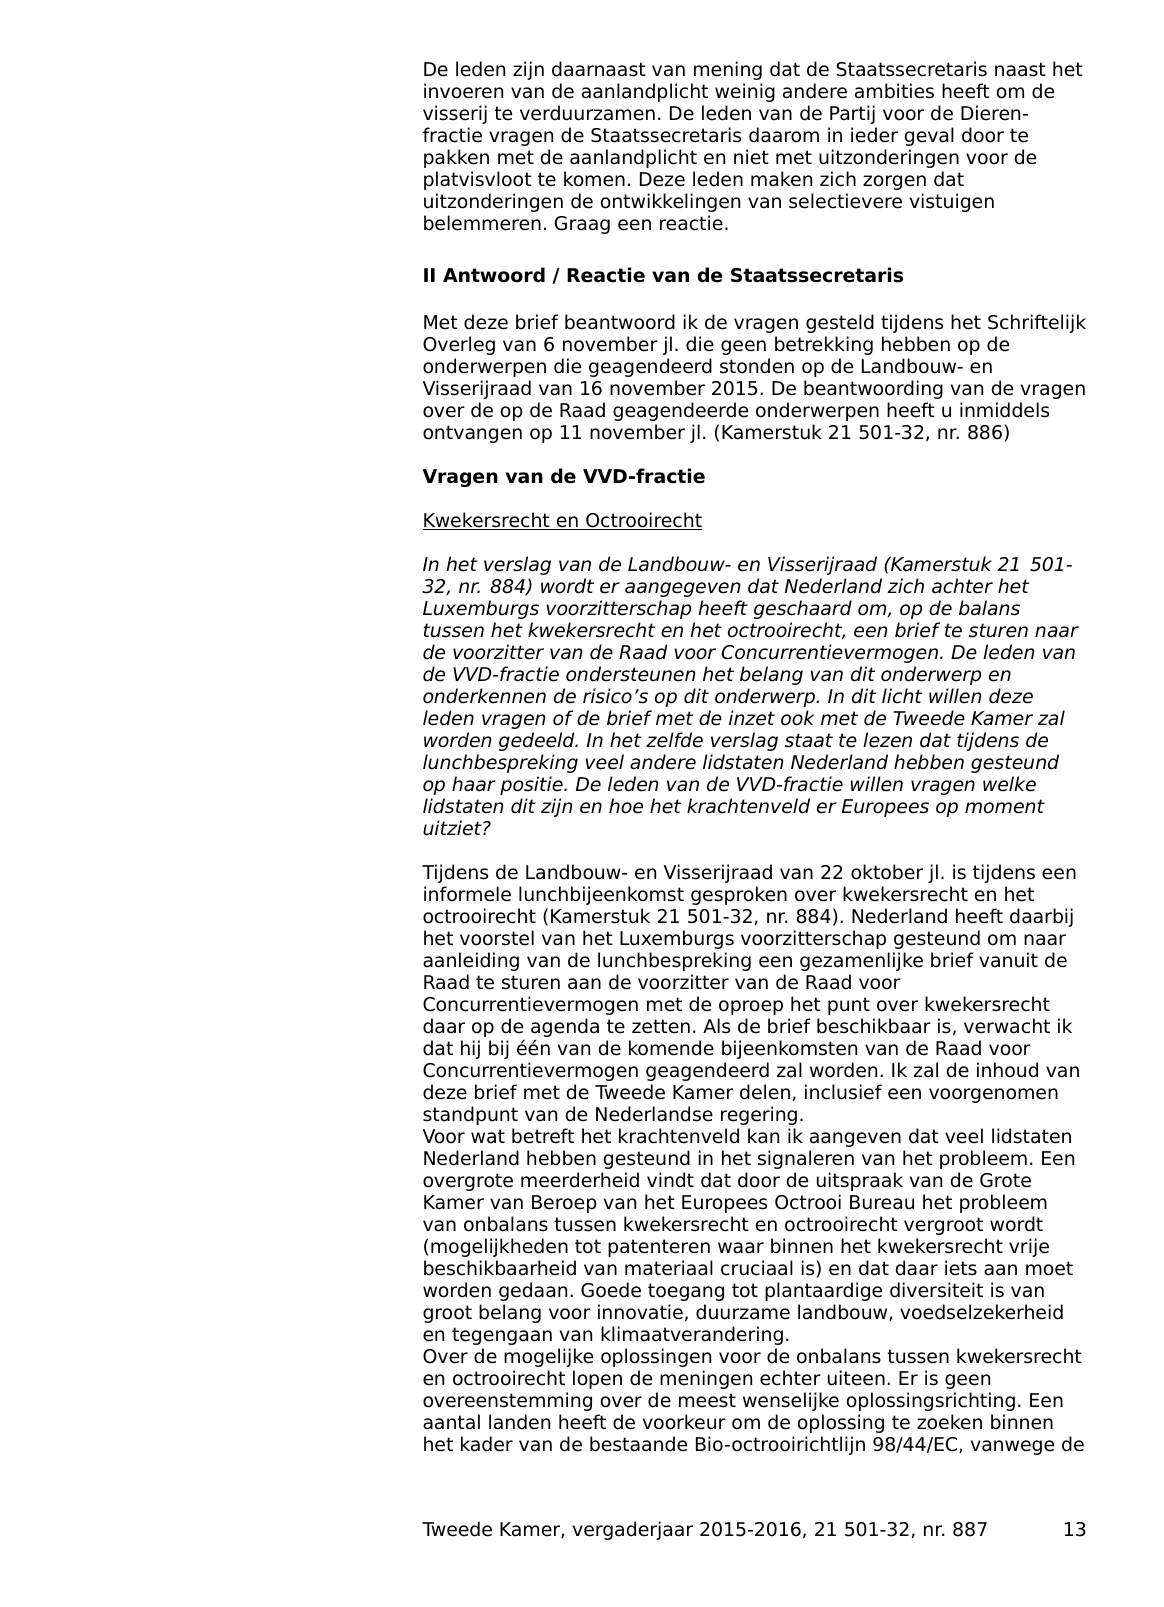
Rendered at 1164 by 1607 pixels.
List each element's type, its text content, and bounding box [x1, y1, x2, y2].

text De leden zijn daarnaast van mening dat de Staatssecretaris naast het invoeren van de aanlandplicht weinig andere ambities heeft om de visserij te verduurzamen. De leden van de Partij voor de Dieren-fractie vragen de Staatssecretaris daarom in ieder geval door te pakken met de aanlandplicht en niet met uitzonderingen voor de platvisvloot te komen. Deze leden maken zich zorgen dat uitzonderingen de ontwikkelingen van selectievere vistuigen belemmeren. Graag een reactie. [422, 59, 1087, 235]
subtitle Vragen van de VVD-fractie [422, 466, 1087, 488]
text Tijdens de Landbouw- en Visserijraad van 22 oktober jl. is tijdens een informele lunchbijeenkomst gesproken over kwekersrecht en het octrooirecht (Kamerstuk 21 501-32, nr. 884). Nederland heeft daarbij het voorstel van het Luxemburgs voorzitterschap gesteund om naar aanleiding van de lunchbespreking een gezamenlijke brief vanuit de Raad te sturen aan de voorzitter van de Raad voor Concurrentievermogen met de oproep het punt over kwekersrecht daar op de agenda te zetten. Als de brief beschikbaar is, verwacht ik dat hij bij één van de komende bijeenkomsten van de Raad voor Concurrentievermogen geagendeerd zal worden. Ik zal de inhoud van deze brief met de Tweede Kamer delen, inclusief een voorgenomen standpunt van de Nederlandse regering. [422, 862, 1087, 1126]
text Over de mogelijke oplossingen voor de onbalans tussen kwekersrecht en octrooirecht lopen de meningen echter uiteen. Er is geen overeenstemming over de meest wenselijke oplossingsrichting. Een aantal landen heeft de voorkeur om de oplossing te zoeken binnen het kader van de bestaande Bio-octrooirichtlijn 98/44/EC, vanwege de [422, 1346, 1087, 1456]
text In het verslag van de Landbouw- en Visserijraad (Kamerstuk 21 501-32, nr. 884) wordt er aangegeven dat Nederland zich achter het Luxemburgs voorzitterschap heeft geschaard om, op de balans tussen het kwekersrecht en het octrooirecht, een brief te sturen naar de voorzitter van de Raad voor Concurrentievermogen. De leden van de VVD-fractie ondersteunen het belang van dit onderwerp en onderkennen de risico’s op dit onderwerp. In dit licht willen deze leden vragen of de brief met de inzet ook met de Tweede Kamer zal worden gedeeld. In het zelfde verslag staat te lezen dat tijdens de lunchbespreking veel andere lidstaten Nederland hebben gesteund op haar positie. De leden van de VVD-fractie willen vragen welke lidstaten dit zijn en hoe het krachtenveld er Europees op moment uitziet? [422, 554, 1087, 840]
subtitle Kwekersrecht en Octrooirecht [422, 510, 1087, 532]
text Voor wat betreft het krachtenveld kan ik aangeven dat veel lidstaten Nederland hebben gesteund in het signaleren van het probleem. Een overgrote meerderheid vindt dat door de uitspraak van de Grote Kamer van Beroep van het Europees Octrooi Bureau het probleem van onbalans tussen kwekersrecht en octrooirecht vergroot wordt (mogelijkheden tot patenteren waar binnen het kwekersrecht vrije beschikbaarheid van materiaal cruciaal is) en dat daar iets aan moet worden gedaan. Goede toegang tot plantaardige diversiteit is van groot belang voor innovatie, duurzame landbouw, voedselzekerheid en tegengaan van klimaatverandering. [422, 1126, 1087, 1346]
subtitle II Antwoord / Reactie van de Staatssecretaris [422, 265, 1087, 287]
text Met deze brief beantwoord ik de vragen gesteld tijdens het Schriftelijk Overleg van 6 november jl. die geen betrekking hebben op de onderwerpen die geagendeerd stonden op de Landbouw- en Visserijraad van 16 november 2015. De beantwoording van de vragen over de op de Raad geagendeerde onderwerpen heeft u inmiddels ontvangen op 11 november jl. (Kamerstuk 21 501-32, nr. 886) [422, 312, 1087, 444]
